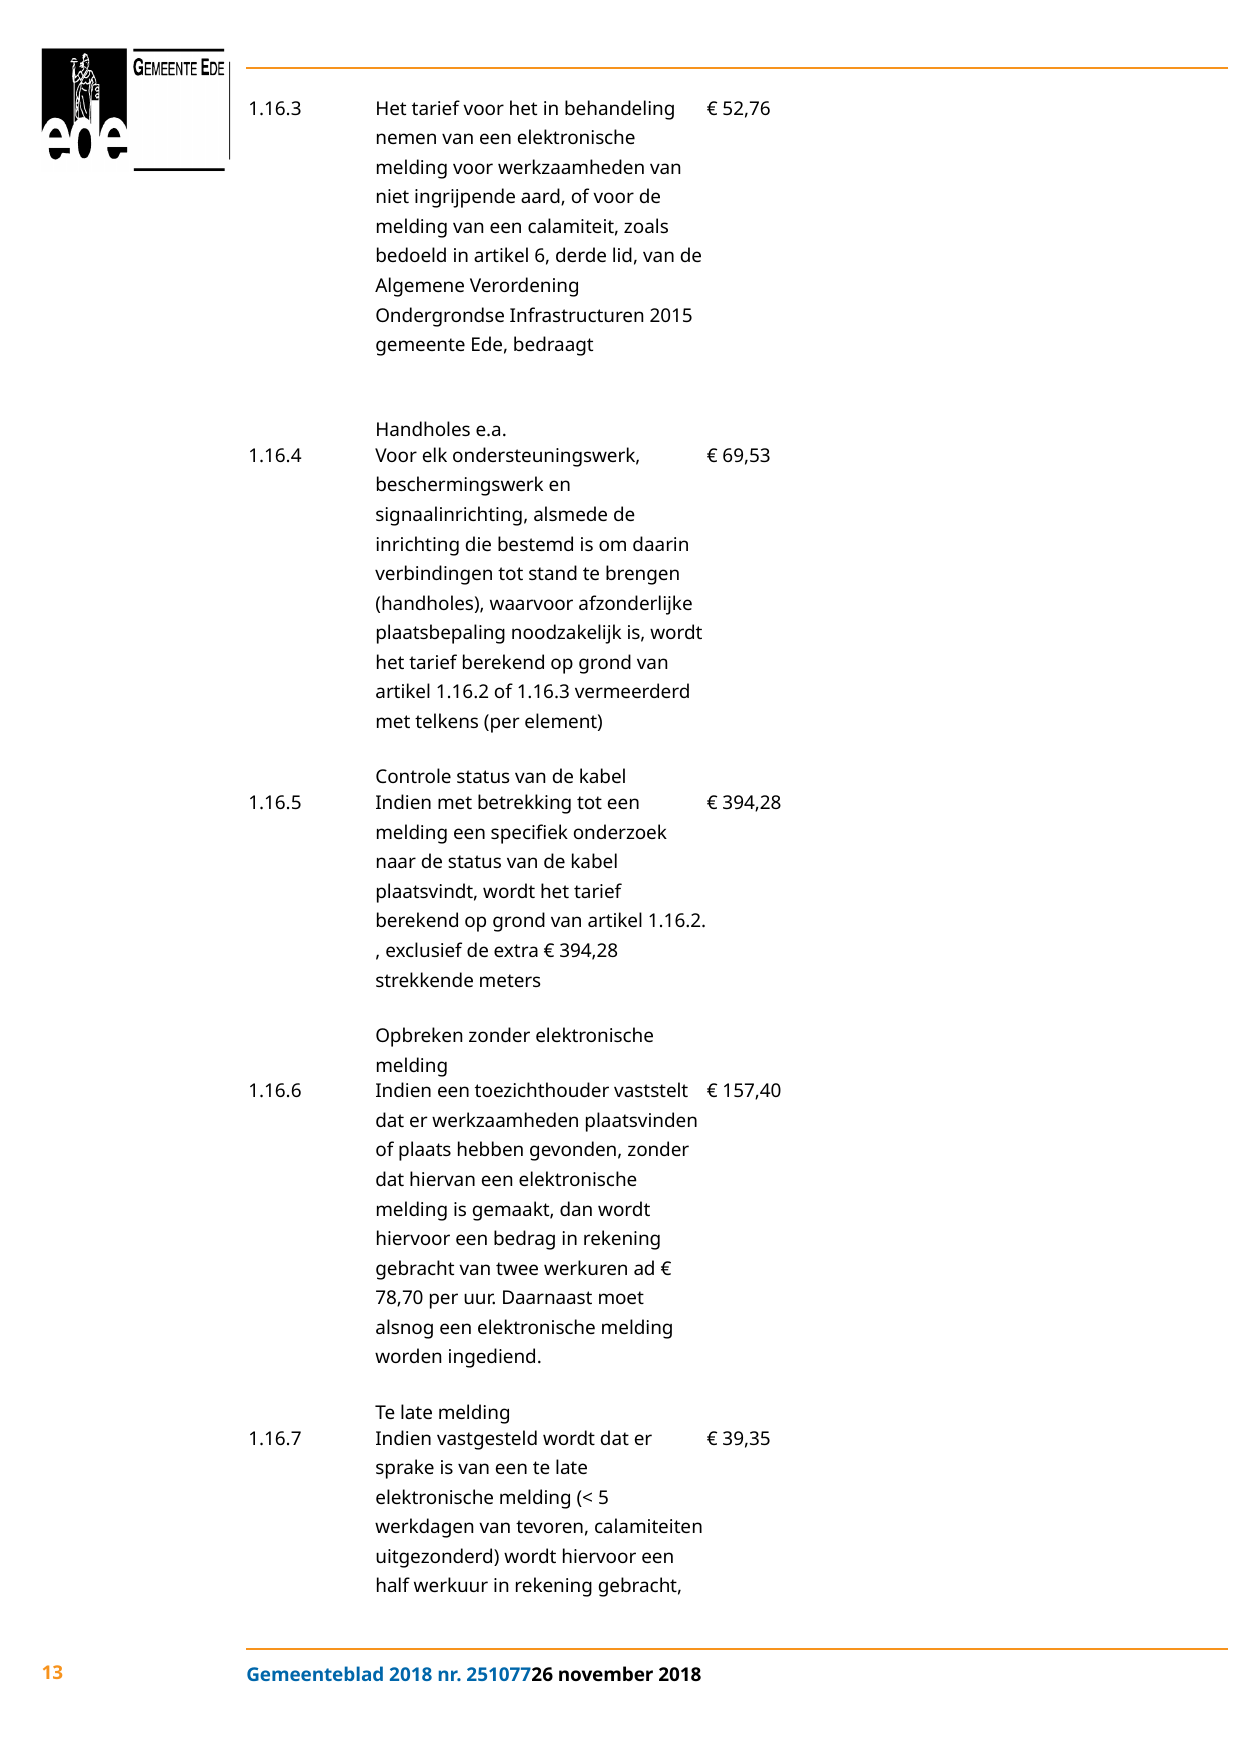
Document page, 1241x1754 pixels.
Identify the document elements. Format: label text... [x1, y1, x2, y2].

table_cell 1.16.3 [248, 95, 375, 357]
table_cell 1.16.5 [248, 789, 375, 993]
table_cell Controle status van de kabel [375, 734, 707, 789]
table_cell Voor elk ondersteuningswerk, beschermingswerk en signaalinrichting, alsmede de inrichting die bestemd is om daarin verbindingen tot stand te brengen (handholes), waarvoor afzonderlijke plaatsbepaling noodzakelijk is, wordt het tarief berekend op grond van artikel 1.16.2 of 1.16.3 vermeerderd met telkens (per element) [375, 442, 707, 734]
table_cell Indien vastgesteld wordt dat er sprake is van een te late elektronische melding (< 5 werkdagen van tevoren, calamiteiten uitgezonderd) wordt hiervoor een half werkuur in rekening gebracht, [375, 1425, 707, 1598]
table_cell 1.16.7 [248, 1425, 375, 1598]
table_cell [707, 993, 897, 1077]
table_cell [707, 734, 897, 789]
table_cell € 69,53 [707, 442, 897, 734]
table_cell [248, 357, 375, 442]
table_cell Opbreken zonder elektronische melding [375, 993, 707, 1077]
table_cell [707, 357, 897, 442]
table_cell € 394,28 [707, 789, 897, 993]
table_cell 1.16.6 [248, 1078, 375, 1369]
table_cell € 39,35 [707, 1425, 897, 1598]
table_cell 1.16.4 [248, 442, 375, 734]
table_cell Handholes e.a. [375, 357, 707, 442]
table_cell [248, 1370, 375, 1425]
table_cell Indien een toezichthouder vaststelt dat er werkzaamheden plaatsvinden of plaats hebben gevonden, zonder dat hiervan een elektronische melding is gemaakt, dan wordt hiervoor een bedrag in rekening gebracht van twee werkuren ad € 78,70 per uur. Daarnaast moet alsnog een elektronische melding worden ingediend. [375, 1078, 707, 1369]
table_cell Te late melding [375, 1370, 707, 1425]
picture [41, 47, 231, 172]
table_cell € 52,76 [707, 95, 897, 357]
table_cell [248, 993, 375, 1077]
table_cell Het tarief voor het in behandeling nemen van een elektronische melding voor werkzaamheden van niet ingrijpende aard, of voor de melding van een calamiteit, zoals bedoeld in artikel 6, derde lid, van de Algemene Verordening Ondergrondse Infrastructuren 2015 gemeente Ede, bedraagt [375, 95, 707, 357]
table_cell [707, 1370, 897, 1425]
table_cell [248, 734, 375, 789]
table_cell Indien met betrekking tot een melding een specifiek onderzoek naar de status van de kabel plaatsvindt, wordt het tarief berekend op grond van artikel 1.16.2. , exclusief de extra € 394,28 strekkende meters [375, 789, 707, 993]
table_cell € 157,40 [707, 1078, 897, 1369]
